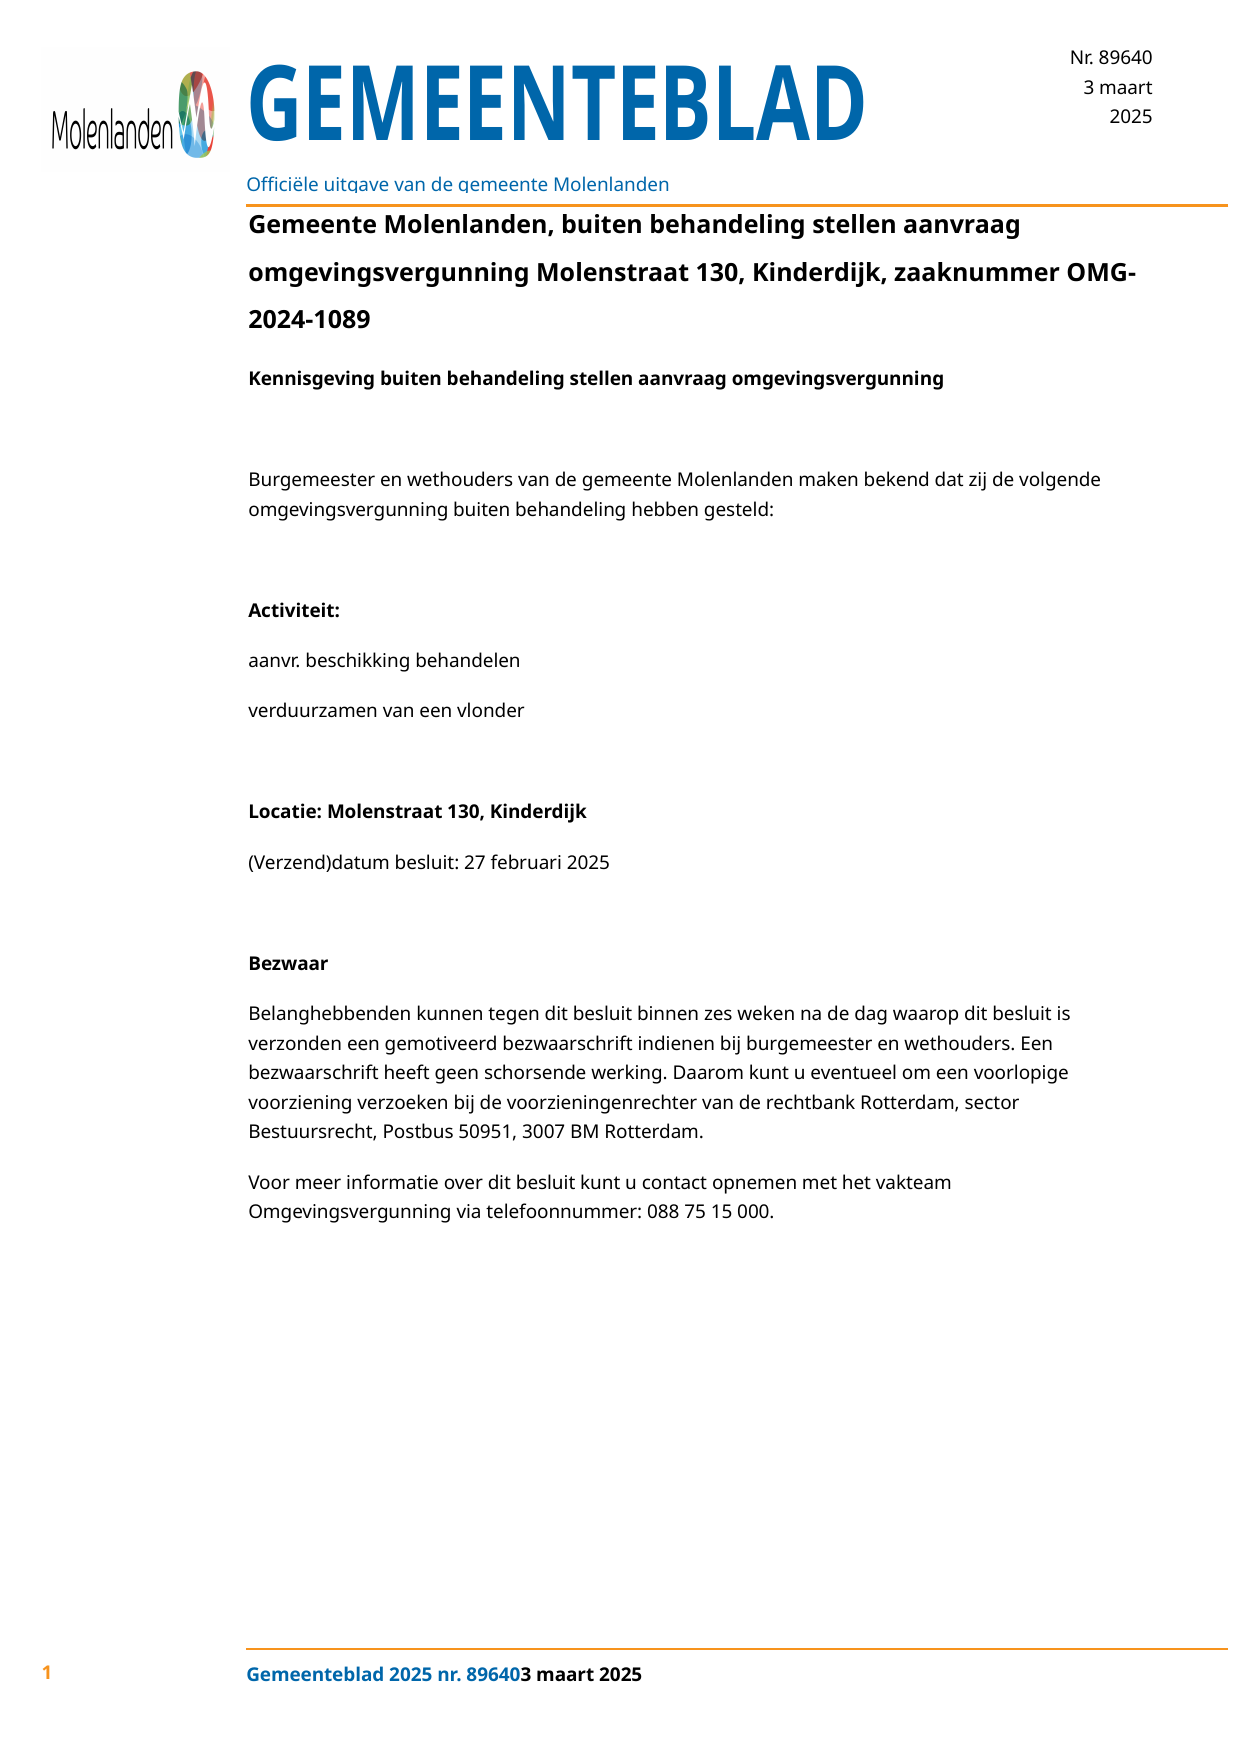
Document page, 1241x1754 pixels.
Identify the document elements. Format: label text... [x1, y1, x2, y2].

text verduurzamen van een vlonder [248, 698, 1152, 723]
text Kennisgeving buiten behandeling stellen aanvraag omgevingsvergunning [248, 366, 1152, 391]
text Belanghebbenden kunnen tegen dit besluit binnen zes weken na de dag waarop dit besluit is verzonden een gemotiveerd bezwaarschrift indienen bij burgemeester en wethouders. Een bezwaarschrift heeft geen schorsende werking. Daarom kunt u eventueel om een voorlopige voorziening verzoeken bij de voorzieningenrechter van de rechtbank Rotterdam, sector Bestuursrecht, Postbus 50951, 3007 BM Rotterdam. [248, 1000, 1152, 1144]
text Bezwaar [248, 950, 1152, 975]
text Gemeente Molenlanden, buiten behandeling stellen aanvraag omgevingsvergunning Molenstraat 130, Kinderdijk, zaaknummer OMG-2024-1089 [248, 207, 1152, 336]
text (Verzend)datum besluit: 27 februari 2025 [248, 849, 1152, 874]
text Activiteit: [248, 597, 1152, 622]
text aanvr. beschikking behandelen [248, 647, 1152, 673]
text Burgemeester en wethouders van de gemeente Molenlanden maken bekend dat zij de volgende omgevingsvergunning buiten behandeling hebben gesteld: [248, 466, 1152, 522]
text Locatie: Molenstraat 130, Kinderdijk [248, 798, 1152, 824]
picture [41, 47, 231, 172]
text Voor meer informatie over dit besluit kunt u contact opnemen met het vakteam Omgevingsvergunning via telefoonnummer: 088 75 15 000. [248, 1169, 1152, 1224]
